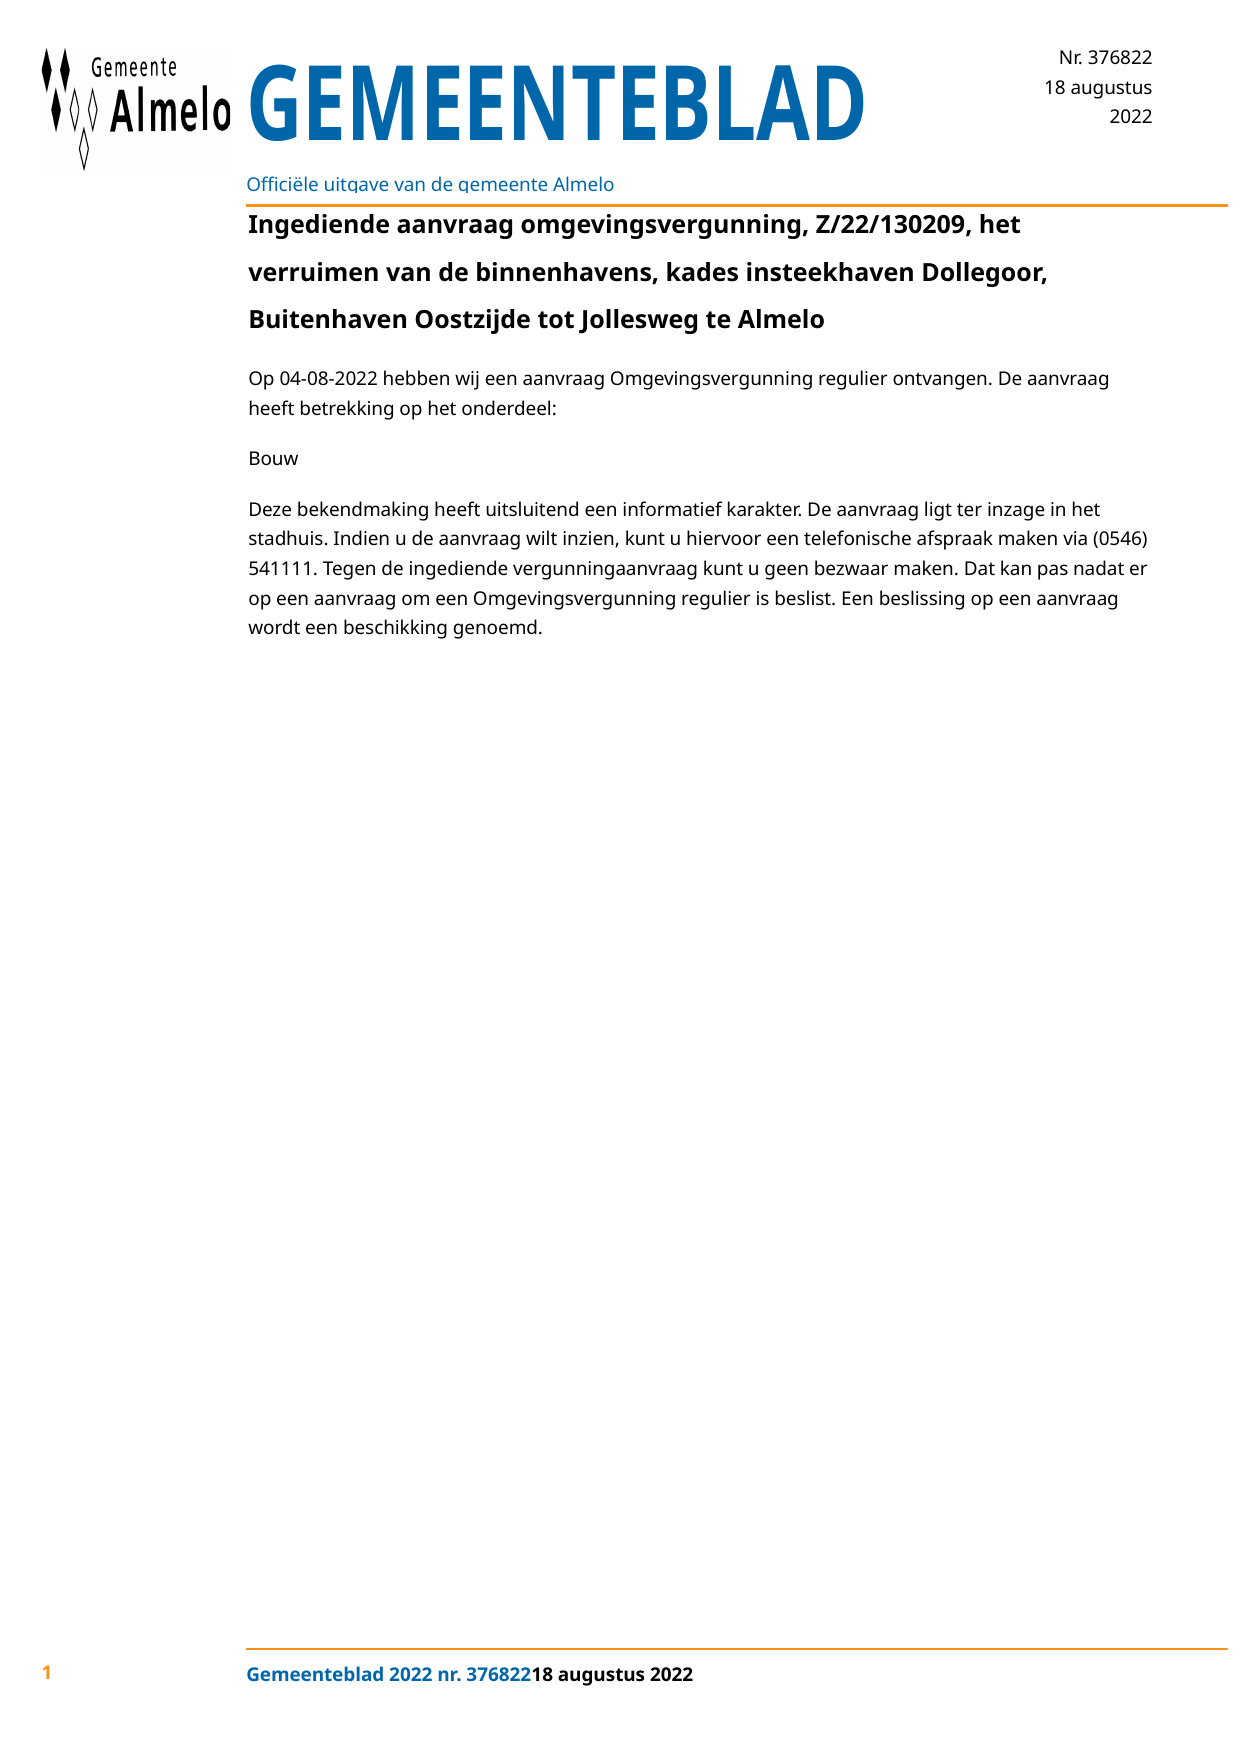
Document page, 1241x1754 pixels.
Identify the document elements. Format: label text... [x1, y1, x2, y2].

text Deze bekendmaking heeft uitsluitend een informatief karakter. De aanvraag ligt ter inzage in het stadhuis. Indien u de aanvraag wilt inzien, kunt u hiervoor een telefonische afspraak maken via (0546) 541111. Tegen de ingediende vergunningaanvraag kunt u geen bezwaar maken. Dat kan pas nadat er op een aanvraag om een Omgevingsvergunning regulier is beslist. Een beslissing op een aanvraag wordt een beschikking genoemd. [248, 496, 1152, 640]
picture [41, 47, 231, 172]
text Ingediende aanvraag omgevingsvergunning, Z/22/130209, het verruimen van de binnenhavens, kades insteekhaven Dollegoor, Buitenhaven Oostzijde tot Jollesweg te Almelo [248, 207, 1152, 336]
text Op 04-08-2022 hebben wij een aanvraag Omgevingsvergunning regulier ontvangen. De aanvraag heeft betrekking op het onderdeel: [248, 366, 1152, 421]
text Bouw [248, 446, 1152, 471]
